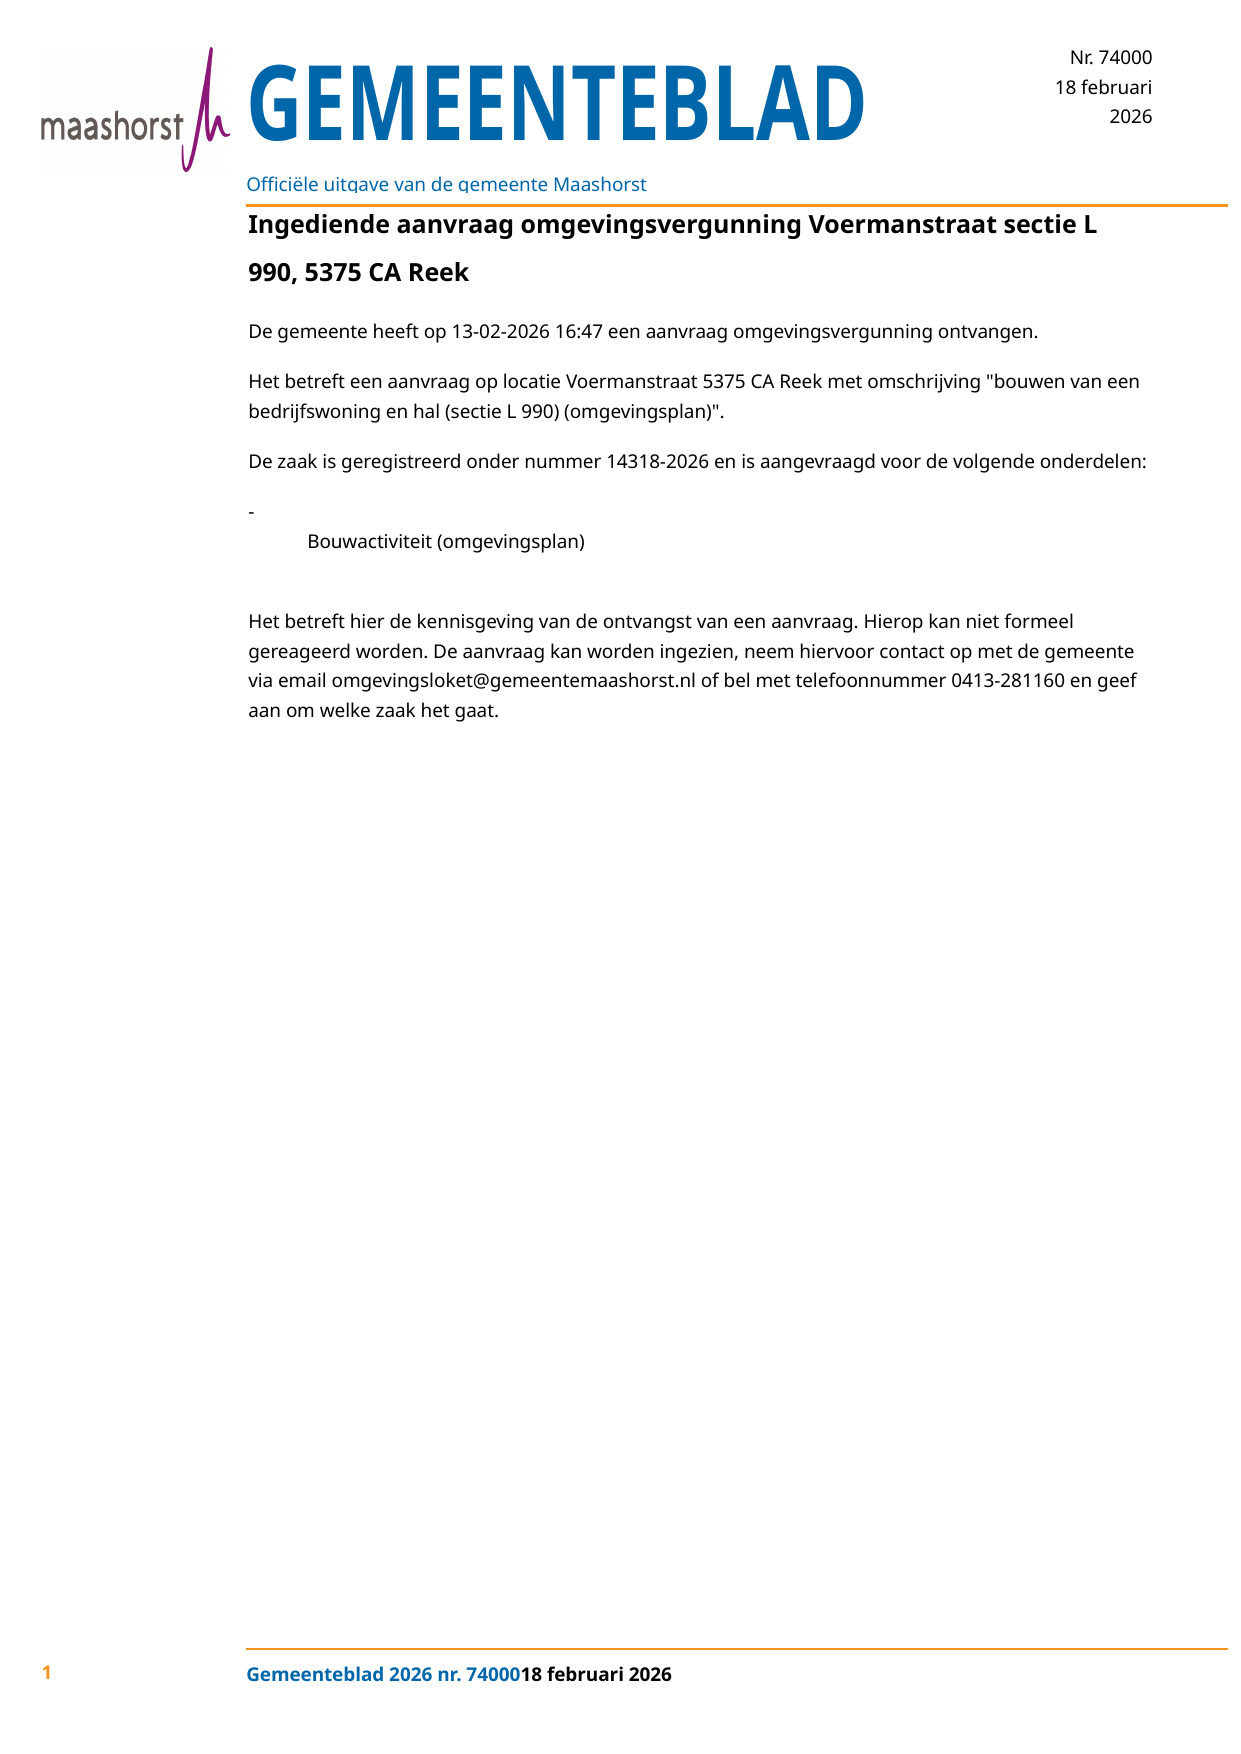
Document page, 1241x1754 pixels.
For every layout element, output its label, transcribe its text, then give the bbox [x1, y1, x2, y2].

text Het betreft hier de kennisgeving van de ontvangst van een aanvraag. Hierop kan niet formeel gereageerd worden. De aanvraag kan worden ingezien, neem hiervoor contact op met de gemeente via email omgevingsloket@gemeentemaashorst.nl of bel met telefoonnummer 0413-281160 en geef aan om welke zaak het gaat. [248, 608, 1152, 723]
text De zaak is geregistreerd onder nummer 14318-2026 en is aangevraagd voor de volgende onderdelen: [248, 448, 1152, 474]
text Ingediende aanvraag omgevingsvergunning Voermanstraat sectie L 990, 5375 CA Reek [248, 207, 1152, 288]
picture [41, 47, 231, 172]
list Bouwactiviteit (omgevingsplan) [248, 528, 1152, 554]
text De gemeente heeft op 13-02-2026 16:47 een aanvraag omgevingsvergunning ontvangen. [248, 318, 1152, 344]
text Het betreft een aanvraag op locatie Voermanstraat 5375 CA Reek met omschrijving "bouwen van een bedrijfswoning en hal (sectie L 990) (omgevingsplan)". [248, 368, 1152, 424]
